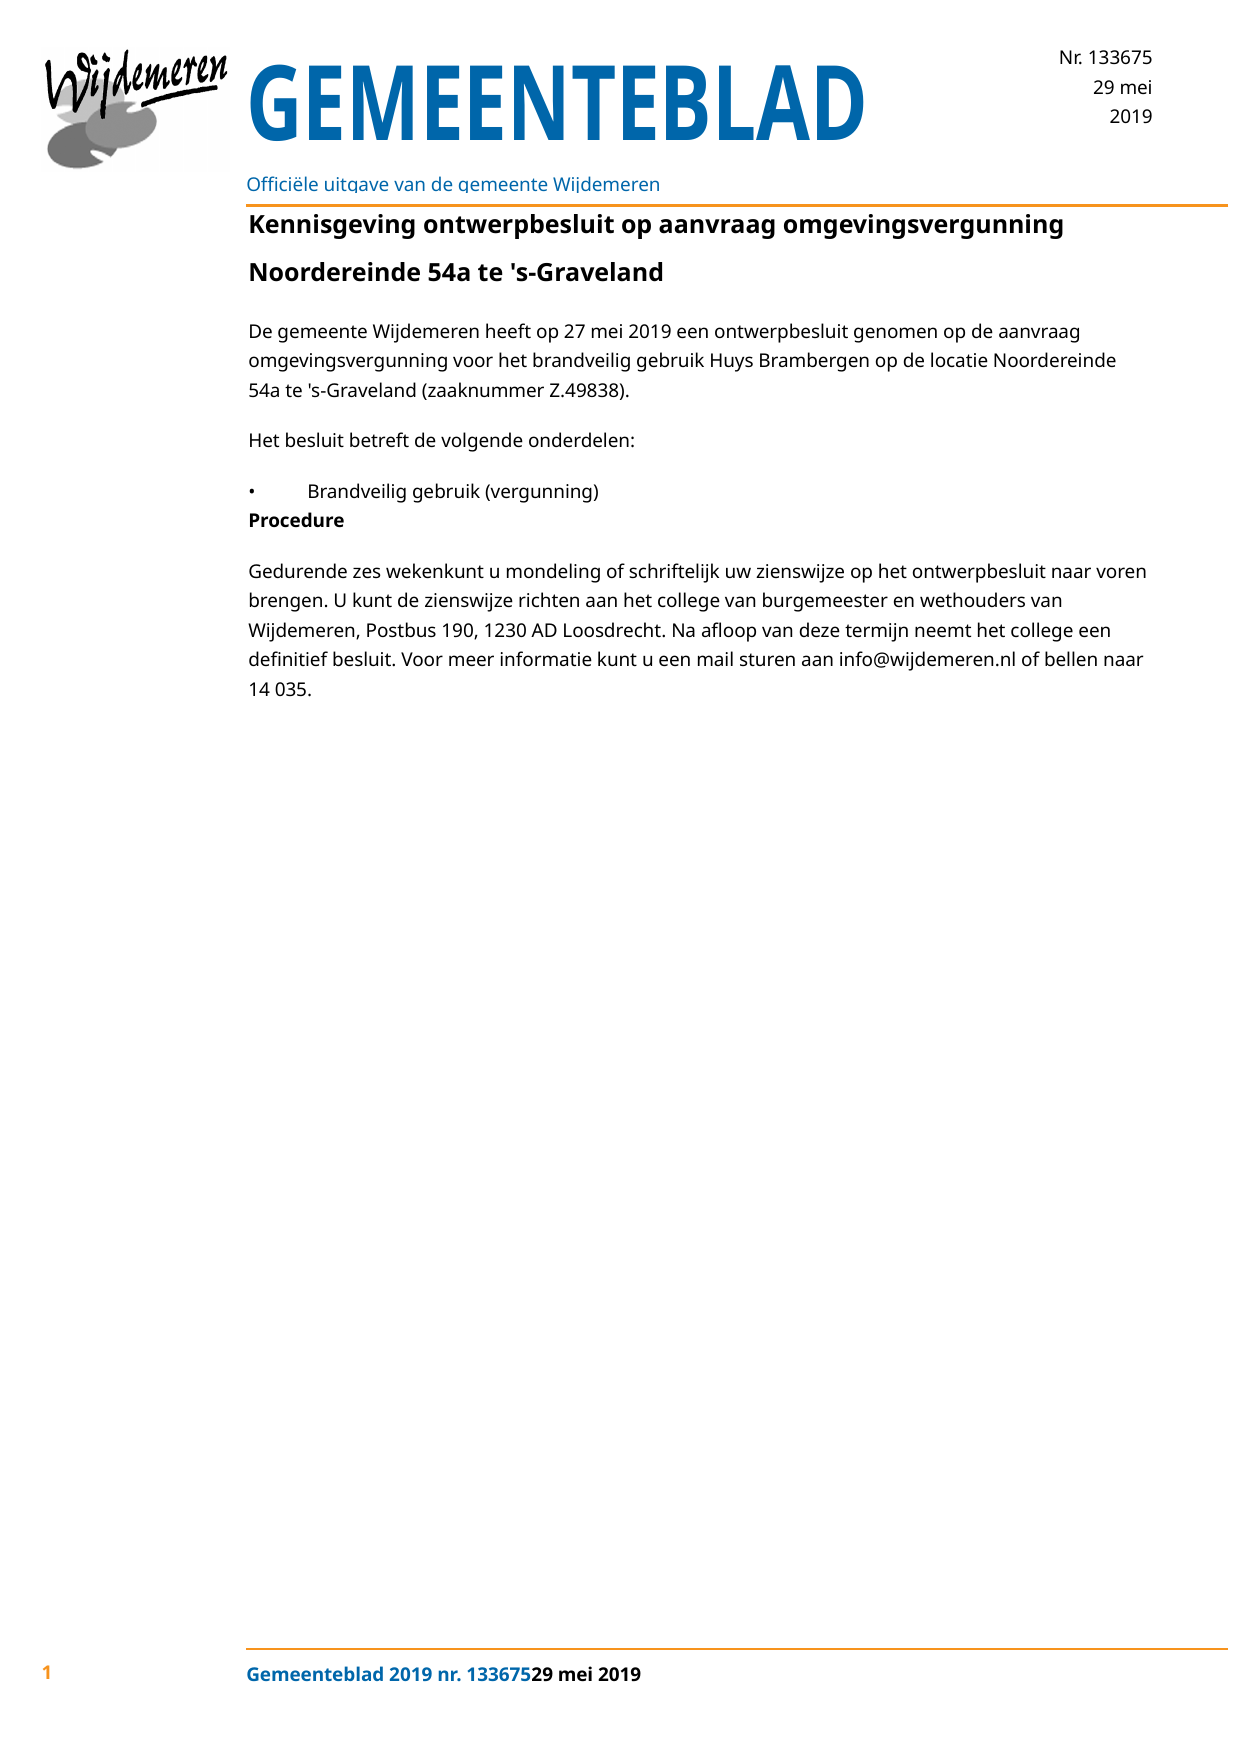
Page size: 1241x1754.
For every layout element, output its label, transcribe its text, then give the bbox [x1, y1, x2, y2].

list Brandveilig gebruik (vergunning) [248, 478, 1152, 504]
text Procedure [248, 507, 1152, 533]
text Het besluit betreft de volgende onderdelen: [248, 427, 1152, 453]
text De gemeente Wijdemeren heeft op 27 mei 2019 een ontwerpbesluit genomen op de aanvraag omgevingsvergunning voor het brandveilig gebruik Huys Brambergen op de locatie Noordereinde 54a te 's-Graveland (zaaknummer Z.49838). [248, 318, 1152, 403]
text Kennisgeving ontwerpbesluit op aanvraag omgevingsvergunning Noordereinde 54a te 's-Graveland [248, 207, 1152, 288]
text Gedurende zes wekenkunt u mondeling of schriftelijk uw zienswijze op het ontwerpbesluit naar voren brengen. U kunt de zienswijze richten aan het college van burgemeester en wethouders van Wijdemeren, Postbus 190, 1230 AD Loosdrecht. Na afloop van deze termijn neemt het college een definitief besluit. Voor meer informatie kunt u een mail sturen aan info@wijdemeren.nl of bellen naar 14 035. [248, 558, 1152, 702]
picture [41, 47, 231, 172]
